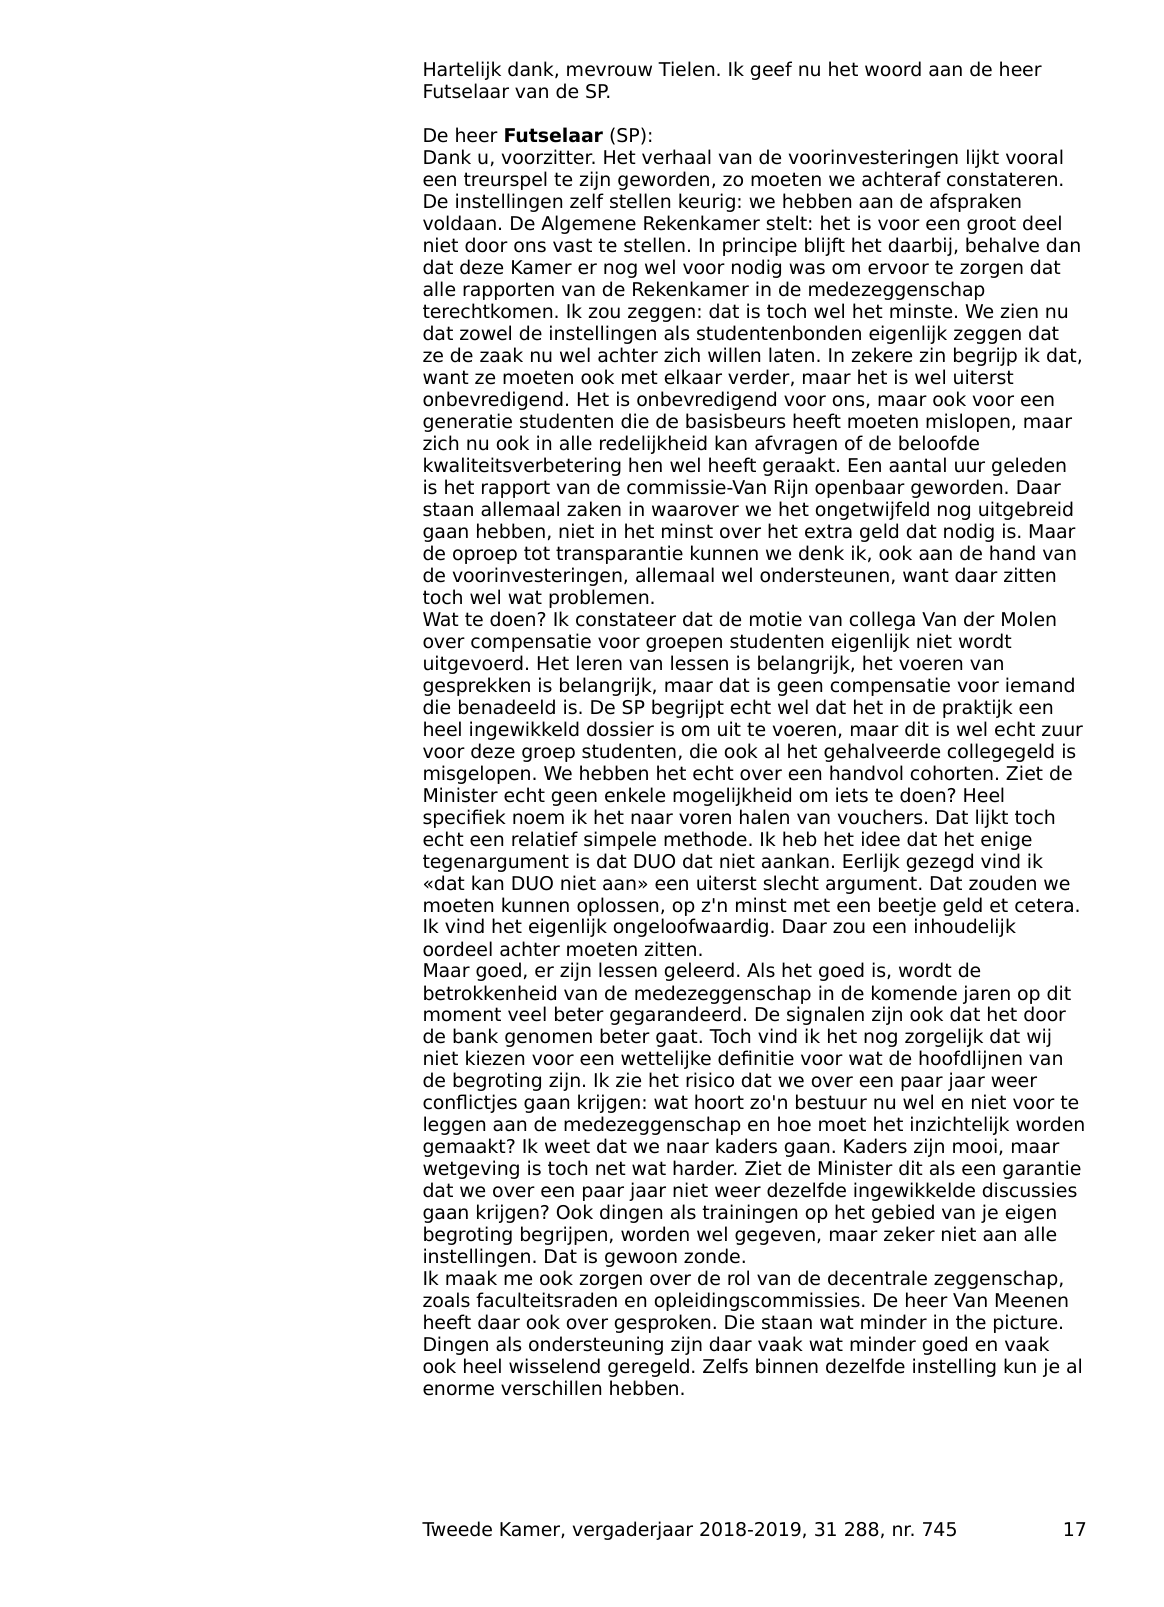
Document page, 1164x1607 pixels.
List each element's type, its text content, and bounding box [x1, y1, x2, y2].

text De heer Futselaar (SP): [422, 125, 1087, 147]
text Dank u, voorzitter. Het verhaal van de voorinvesteringen lijkt vooral een treurspel te zijn geworden, zo moeten we achteraf constateren. De instellingen zelf stellen keurig: we hebben aan de afspraken voldaan. De Algemene Rekenkamer stelt: het is voor een groot deel niet door ons vast te stellen. In principe blijft het daarbij, behalve dan dat deze Kamer er nog wel voor nodig was om ervoor te zorgen dat alle rapporten van de Rekenkamer in de medezeggenschap terechtkomen. Ik zou zeggen: dat is toch wel het minste. We zien nu dat zowel de instellingen als studentenbonden eigenlijk zeggen dat ze de zaak nu wel achter zich willen laten. In zekere zin begrijp ik dat, want ze moeten ook met elkaar verder, maar het is wel uiterst onbevredigend. Het is onbevredigend voor ons, maar ook voor een generatie studenten die de basisbeurs heeft moeten mislopen, maar zich nu ook in alle redelijkheid kan afvragen of de beloofde kwaliteitsverbetering hen wel heeft geraakt. Een aantal uur geleden is het rapport van de commissie-Van Rijn openbaar geworden. Daar staan allemaal zaken in waarover we het ongetwijfeld nog uitgebreid gaan hebben, niet in het minst over het extra geld dat nodig is. Maar de oproep tot transparantie kunnen we denk ik, ook aan de hand van de voorinvesteringen, allemaal wel ondersteunen, want daar zitten toch wel wat problemen. [422, 147, 1087, 609]
text Ik maak me ook zorgen over de rol van de decentrale zeggenschap, zoals faculteitsraden en opleidingscommissies. De heer Van Meenen heeft daar ook over gesproken. Die staan wat minder in the picture. Dingen als ondersteuning zijn daar vaak wat minder goed en vaak ook heel wisselend geregeld. Zelfs binnen dezelfde instelling kun je al enorme verschillen hebben. [422, 1268, 1087, 1400]
text Maar goed, er zijn lessen geleerd. Als het goed is, wordt de betrokkenheid van de medezeggenschap in de komende jaren op dit moment veel beter gegarandeerd. De signalen zijn ook dat het door de bank genomen beter gaat. Toch vind ik het nog zorgelijk dat wij niet kiezen voor een wettelijke definitie voor wat de hoofdlijnen van de begroting zijn. Ik zie het risico dat we over een paar jaar weer conflictjes gaan krijgen: wat hoort zo'n bestuur nu wel en niet voor te leggen aan de medezeggenschap en hoe moet het inzichtelijk worden gemaakt? Ik weet dat we naar kaders gaan. Kaders zijn mooi, maar wetgeving is toch net wat harder. Ziet de Minister dit als een garantie dat we over een paar jaar niet weer dezelfde ingewikkelde discussies gaan krijgen? Ook dingen als trainingen op het gebied van je eigen begroting begrijpen, worden wel gegeven, maar zeker niet aan alle instellingen. Dat is gewoon zonde. [422, 960, 1087, 1268]
text Hartelijk dank, mevrouw Tielen. Ik geef nu het woord aan de heer Futselaar van de SP. [422, 59, 1087, 103]
text Wat te doen? Ik constateer dat de motie van collega Van der Molen over compensatie voor groepen studenten eigenlijk niet wordt uitgevoerd. Het leren van lessen is belangrijk, het voeren van gesprekken is belangrijk, maar dat is geen compensatie voor iemand die benadeeld is. De SP begrijpt echt wel dat het in de praktijk een heel ingewikkeld dossier is om uit te voeren, maar dit is wel echt zuur voor deze groep studenten, die ook al het gehalveerde collegegeld is misgelopen. We hebben het echt over een handvol cohorten. Ziet de Minister echt geen enkele mogelijkheid om iets te doen? Heel specifiek noem ik het naar voren halen van vouchers. Dat lijkt toch echt een relatief simpele methode. Ik heb het idee dat het enige tegenargument is dat DUO dat niet aankan. Eerlijk gezegd vind ik «dat kan DUO niet aan» een uiterst slecht argument. Dat zouden we moeten kunnen oplossen, op z'n minst met een beetje geld et cetera. Ik vind het eigenlijk ongeloofwaardig. Daar zou een inhoudelijk oordeel achter moeten zitten. [422, 609, 1087, 960]
